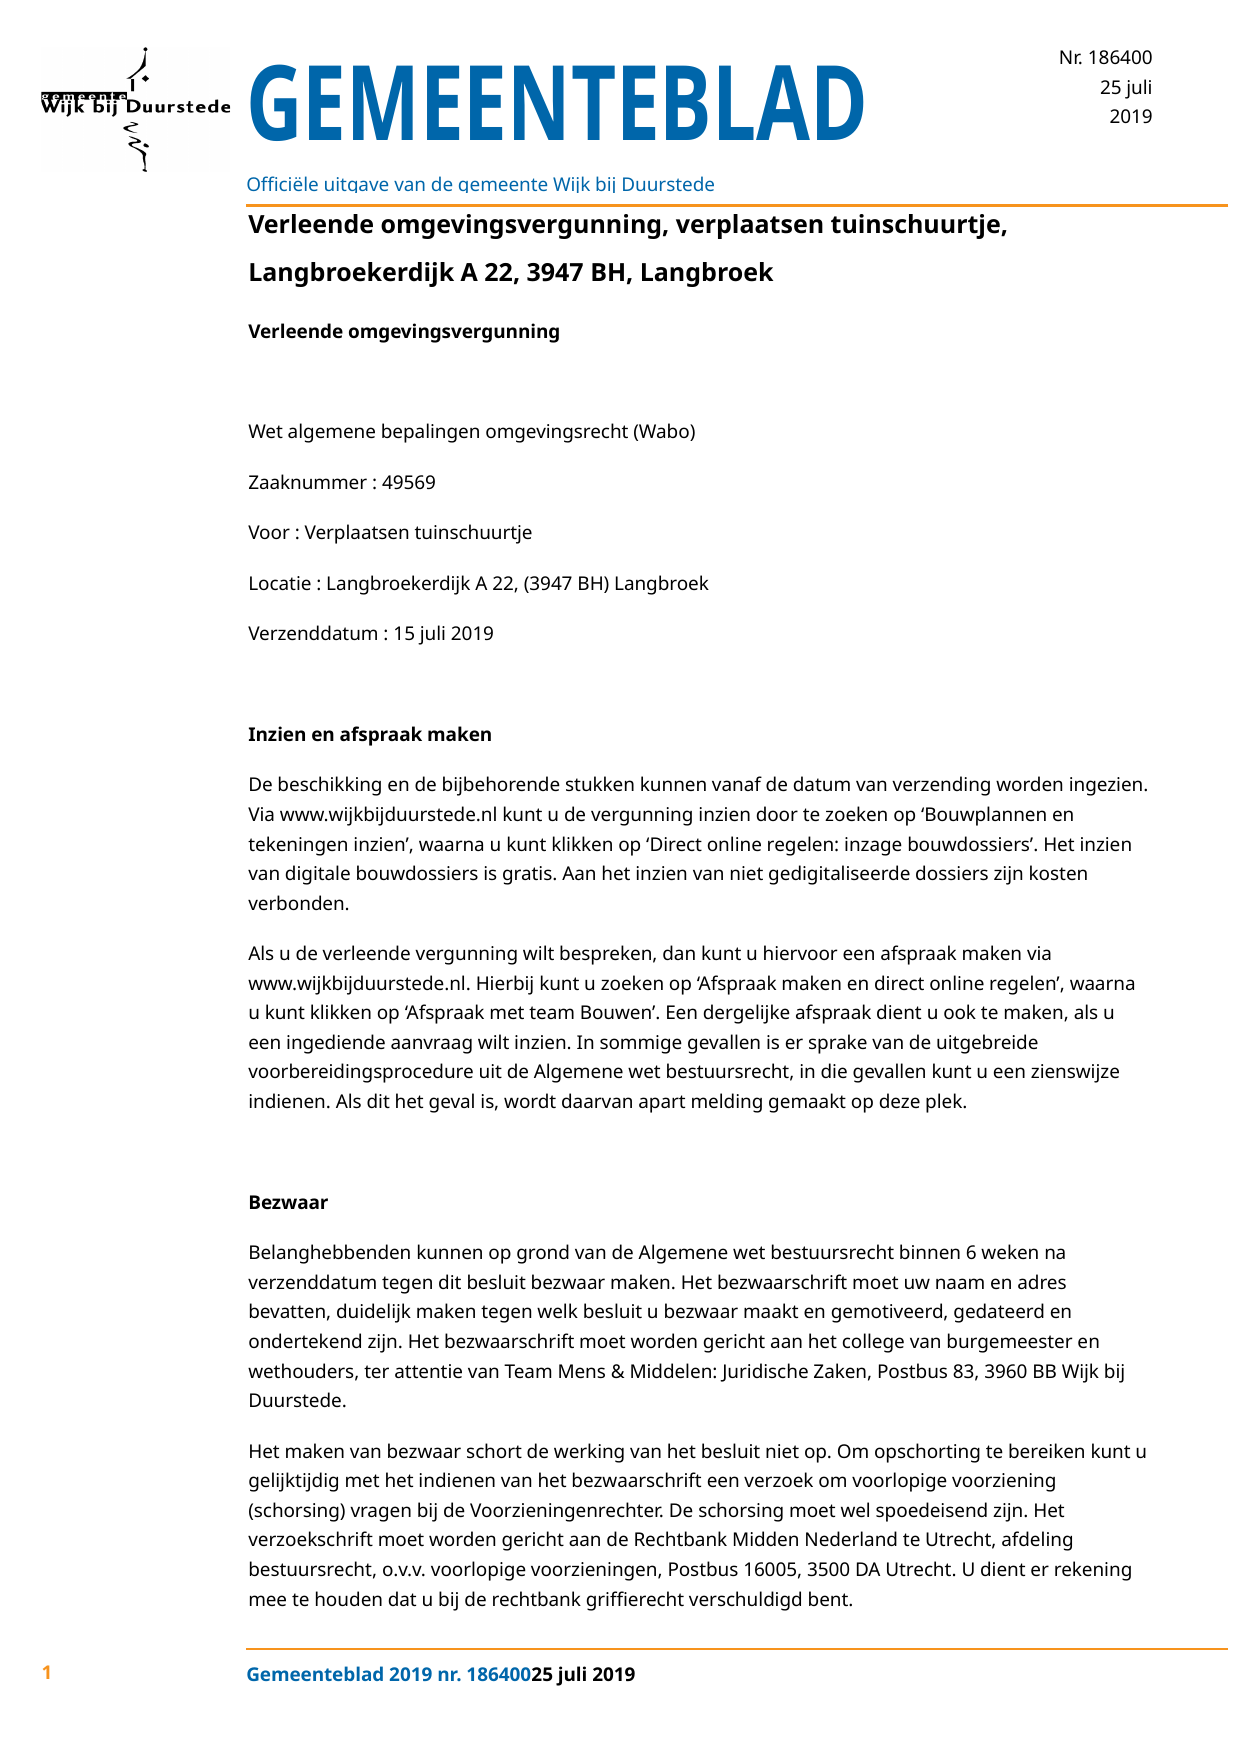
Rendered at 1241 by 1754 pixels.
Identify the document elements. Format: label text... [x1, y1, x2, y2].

picture [41, 47, 231, 172]
text Inzien en afspraak maken [248, 721, 1152, 747]
text Voor : Verplaatsen tuinschuurtje [248, 519, 1152, 545]
text Verleende omgevingsvergunning [248, 318, 1152, 344]
text Verzenddatum : 15 juli 2019 [248, 620, 1152, 646]
text Verleende omgevingsvergunning, verplaatsen tuinschuurtje, Langbroekerdijk A 22, 3947 BH, Langbroek [248, 207, 1152, 288]
text Als u de verleende vergunning wilt bespreken, dan kunt u hiervoor een afspraak maken via www.wijkbijduurstede.nl. Hierbij kunt u zoeken op ‘Afspraak maken en direct online regelen’, waarna u kunt klikken op ‘Afspraak met team Bouwen’. Een dergelijke afspraak dient u ook te maken, als u een ingediende aanvraag wilt inzien. In sommige gevallen is er sprake van de uitgebreide voorbereidingsprocedure uit de Algemene wet bestuursrecht, in die gevallen kunt u een zienswijze indienen. Als dit het geval is, wordt daarvan apart melding gemaakt op deze plek. [248, 940, 1152, 1114]
text De beschikking en de bijbehorende stukken kunnen vanaf de datum van verzending worden ingezien. Via www.wijkbijduurstede.nl kunt u de vergunning inzien door te zoeken op ‘Bouwplannen en tekeningen inzien’, waarna u kunt klikken op ‘Direct online regelen: inzage bouwdossiers’. Het inzien van digitale bouwdossiers is gratis. Aan het inzien van niet gedigitaliseerde dossiers zijn kosten verbonden. [248, 772, 1152, 916]
text Zaaknummer : 49569 [248, 469, 1152, 495]
text Locatie : Langbroekerdijk A 22, (3947 BH) Langbroek [248, 570, 1152, 596]
text Het maken van bezwaar schort de werking van het besluit niet op. Om opschorting te bereiken kunt u gelijktijdig met het indienen van het bezwaarschrift een verzoek om voorlopige voorziening (schorsing) vragen bij de Voorzieningenrechter. De schorsing moet wel spoedeisend zijn. Het verzoekschrift moet worden gericht aan de Rechtbank Midden Nederland te Utrecht, afdeling bestuursrecht, o.v.v. voorlopige voorzieningen, Postbus 16005, 3500 DA Utrecht. U dient er rekening mee te houden dat u bij de rechtbank griffierecht verschuldigd bent. [248, 1438, 1152, 1612]
text Wet algemene bepalingen omgevingsrecht (Wabo) [248, 419, 1152, 444]
text Belanghebbenden kunnen op grond van de Algemene wet bestuursrecht binnen 6 weken na verzenddatum tegen dit besluit bezwaar maken. Het bezwaarschrift moet uw naam en adres bevatten, duidelijk maken tegen welk besluit u bezwaar maakt en gemotiveerd, gedateerd en ondertekend zijn. Het bezwaarschrift moet worden gericht aan het college van burgemeester en wethouders, ter attentie van Team Mens & Middelen: Juridische Zaken, Postbus 83, 3960 BB Wijk bij Duurstede. [248, 1239, 1152, 1413]
text Bezwaar [248, 1189, 1152, 1215]
